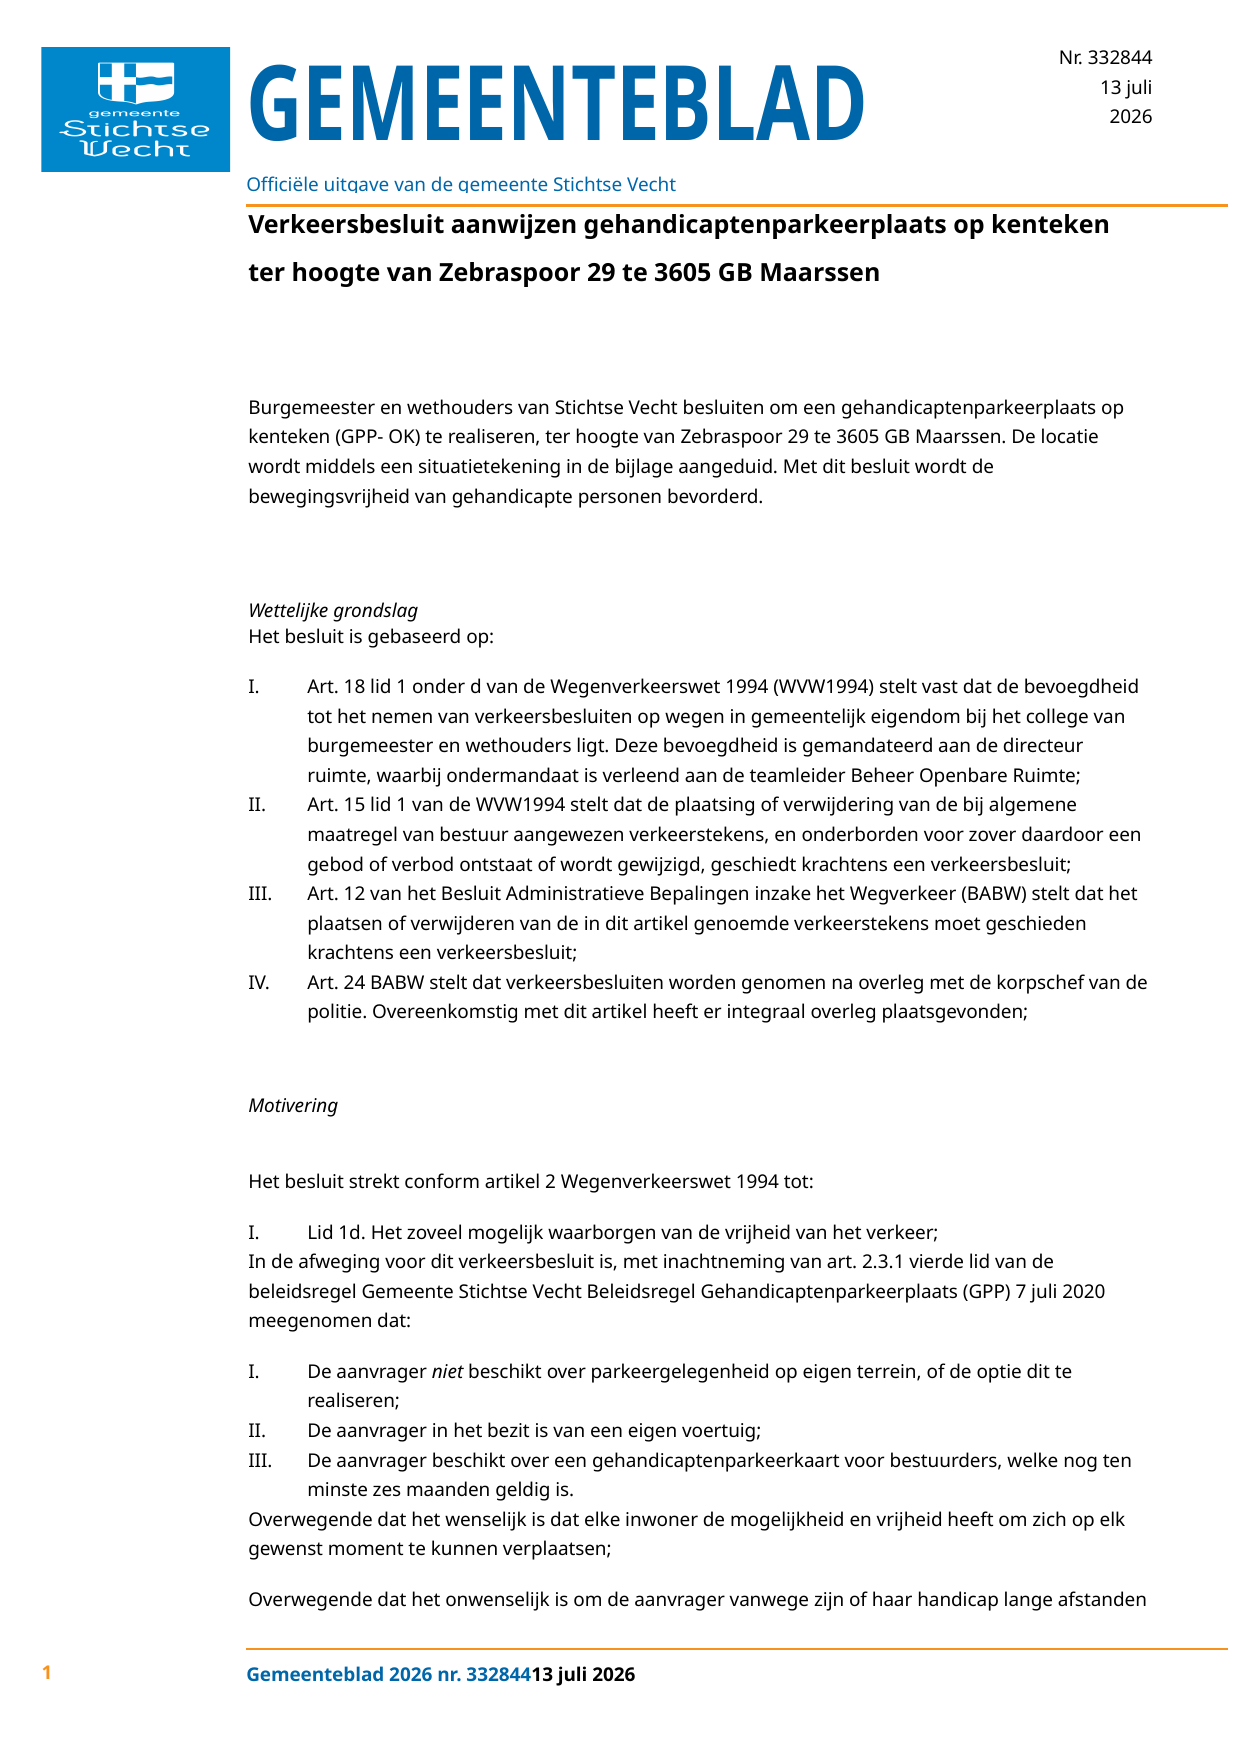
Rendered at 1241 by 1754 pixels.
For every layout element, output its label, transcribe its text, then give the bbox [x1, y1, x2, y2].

text Burgemeester en wethouders van Stichtse Vecht besluiten om een gehandicaptenparkeerplaats op kenteken (GPP- OK) te realiseren, ter hoogte van Zebraspoor 29 te 3605 GB Maarssen. De locatie wordt middels een situatietekening in de bijlage aangeduid. Met dit besluit wordt de bewegingsvrijheid van gehandicapte personen bevorderd. [248, 394, 1152, 508]
text In de afweging voor dit verkeersbesluit is, met inachtneming van art. 2.3.1 vierde lid van de beleidsregel Gemeente Stichtse Vecht Beleidsregel Gehandicaptenparkeerplaats (GPP) 7 juli 2020 meegenomen dat: [248, 1248, 1152, 1333]
text Overwegende dat het wenselijk is dat elke inwoner de mogelijkheid en vrijheid heeft om zich op elk gewenst moment te kunnen verplaatsen; [248, 1506, 1152, 1561]
list Lid 1d. Het zoveel mogelijk waarborgen van de vrijheid van het verkeer; [248, 1219, 1152, 1244]
list Art. 18 lid 1 onder d van de Wegenverkeerswet 1994 (WVW1994) stelt vast dat de bevoegdheid tot het nemen van verkeersbesluiten op wegen in gemeentelijk eigendom bij het college van burgemeester en wethouders ligt. Deze bevoegdheid is gemandateerd aan de directeur ruimte, waarbij ondermandaat is verleend aan de teamleider Beheer Openbare Ruimte; [248, 673, 1152, 788]
list Art. 12 van het Besluit Administratieve Bepalingen inzake het Wegverkeer (BABW) stelt dat het plaatsen of verwijderen van de in dit artikel genoemde verkeerstekens moet geschieden krachtens een verkeersbesluit; [248, 880, 1152, 965]
picture [137, 63, 174, 103]
text Motivering [248, 1092, 1152, 1118]
text Het besluit strekt conform artikel 2 Wegenverkeerswet 1994 tot: [248, 1168, 1152, 1194]
list De aanvrager in het bezit is van een eigen voertuig; [248, 1417, 1152, 1443]
text Het besluit is gebaseerd op: [248, 623, 1152, 649]
text Overwegende dat het onwenselijk is om de aanvrager vanwege zijn of haar handicap lange afstanden [248, 1586, 1152, 1612]
text Wettelijke grondslag [248, 597, 1152, 623]
list Art. 15 lid 1 van de WVW1994 stelt dat de plaatsing of verwijdering van de bij algemene maatregel van bestuur aangewezen verkeerstekens, en onderborden voor zover daardoor een gebod of verbod ontstaat of wordt gewijzigd, geschiedt krachtens een verkeersbesluit; [248, 792, 1152, 877]
text Verkeersbesluit aanwijzen gehandicaptenparkeerplaats op kenteken ter hoogte van Zebraspoor 29 te 3605 GB Maarssen [248, 207, 1152, 288]
picture [99, 63, 135, 101]
list De aanvrager niet beschikt over parkeergelegenheid op eigen terrein, of de optie dit te realiseren; [248, 1358, 1152, 1413]
list Art. 24 BABW stelt dat verkeersbesluiten worden genomen na overleg met de korpschef van de politie. Overeenkomstig met dit artikel heeft er integraal overleg plaatsgevonden; [248, 969, 1152, 1024]
list De aanvrager beschikt over een gehandicaptenparkeerkaart voor bestuurders, welke nog ten minste zes maanden geldig is. [248, 1447, 1152, 1502]
